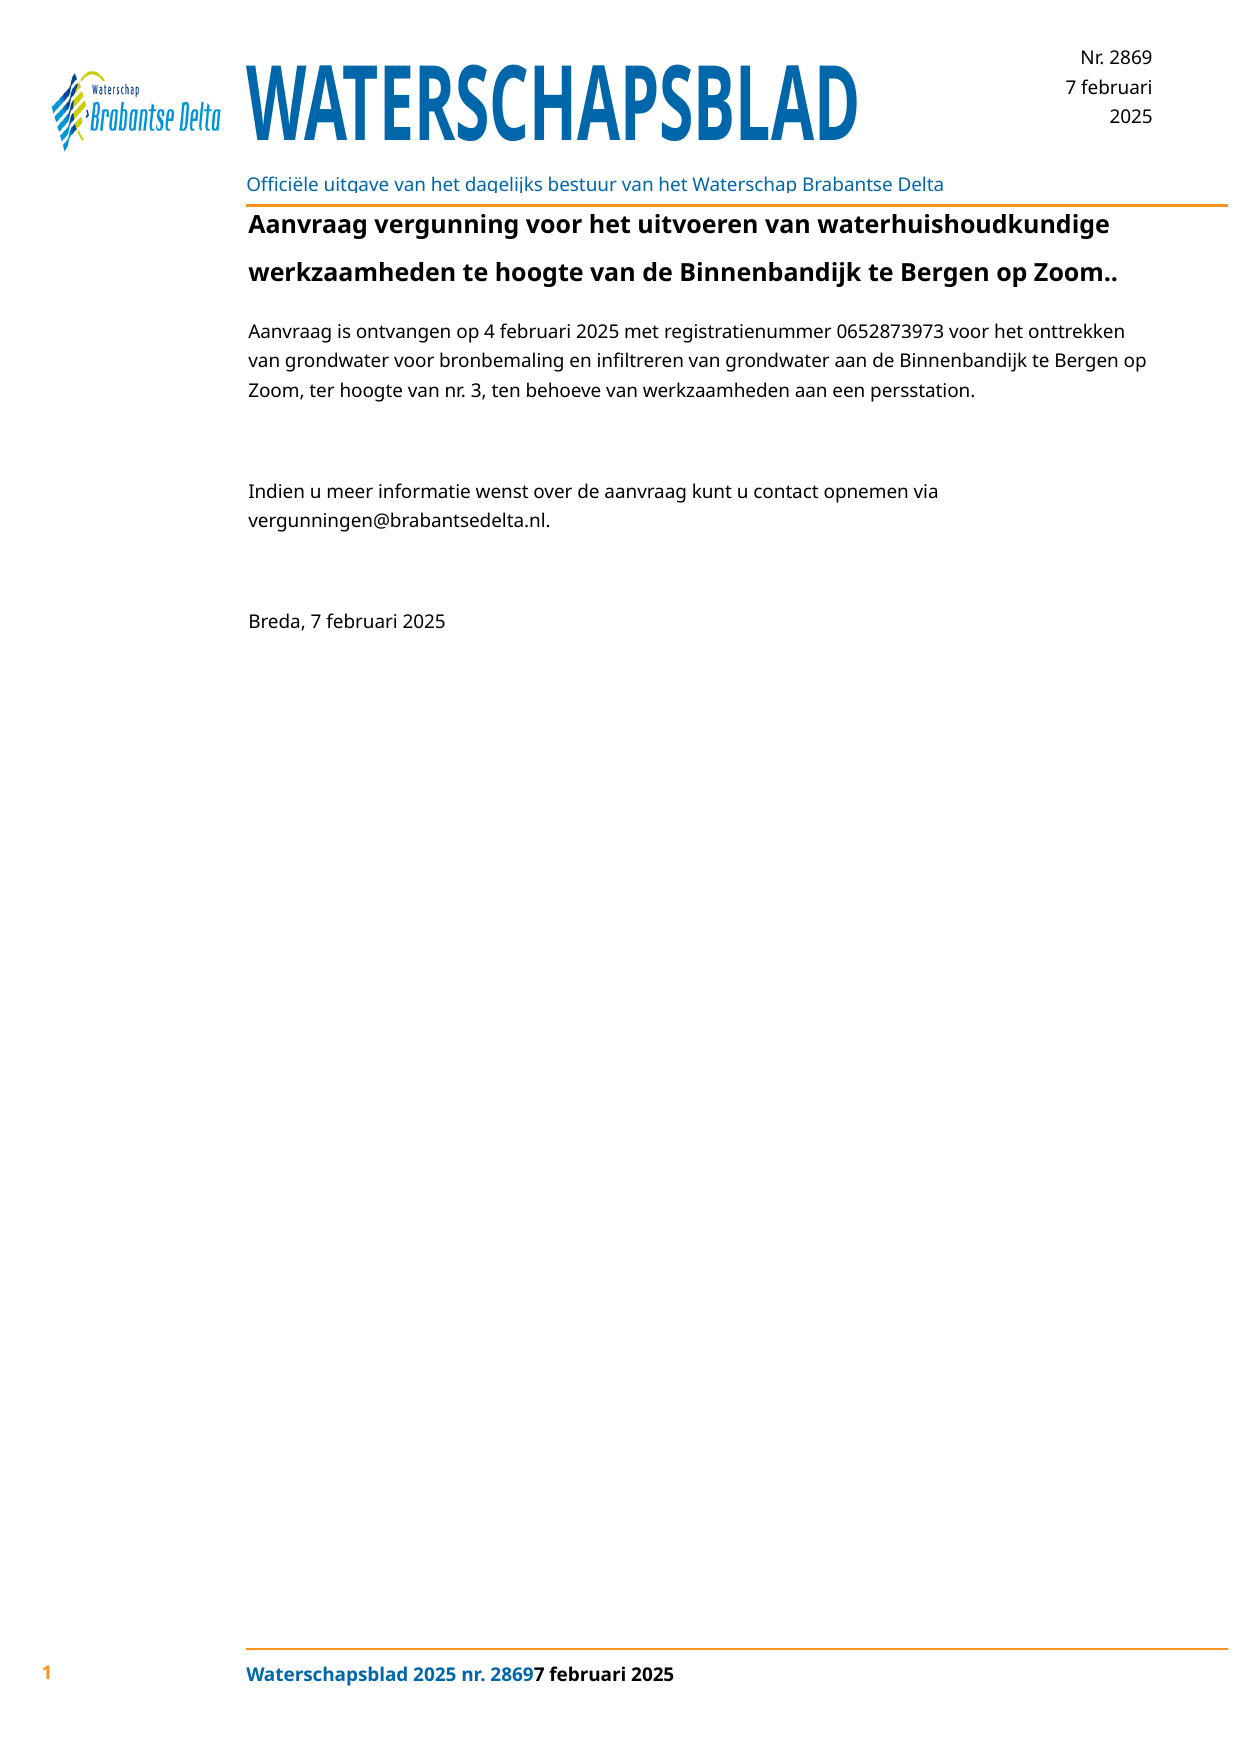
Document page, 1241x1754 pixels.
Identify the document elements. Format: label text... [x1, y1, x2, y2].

text Aanvraag is ontvangen op 4 februari 2025 met registratienummer 0652873973 voor het onttrekken van grondwater voor bronbemaling en infiltreren van grondwater aan de Binnenbandijk te Bergen op Zoom, ter hoogte van nr. 3, ten behoeve van werkzaamheden aan een persstation. [248, 318, 1152, 403]
text Aanvraag vergunning voor het uitvoeren van waterhuishoudkundige werkzaamheden te hoogte van de Binnenbandijk te Bergen op Zoom.. [248, 207, 1152, 288]
picture [41, 47, 231, 172]
text Indien u meer informatie wenst over de aanvraag kunt u contact opnemen via vergunningen@brabantsedelta.nl. [248, 478, 1152, 533]
text Breda, 7 februari 2025 [248, 608, 1152, 634]
